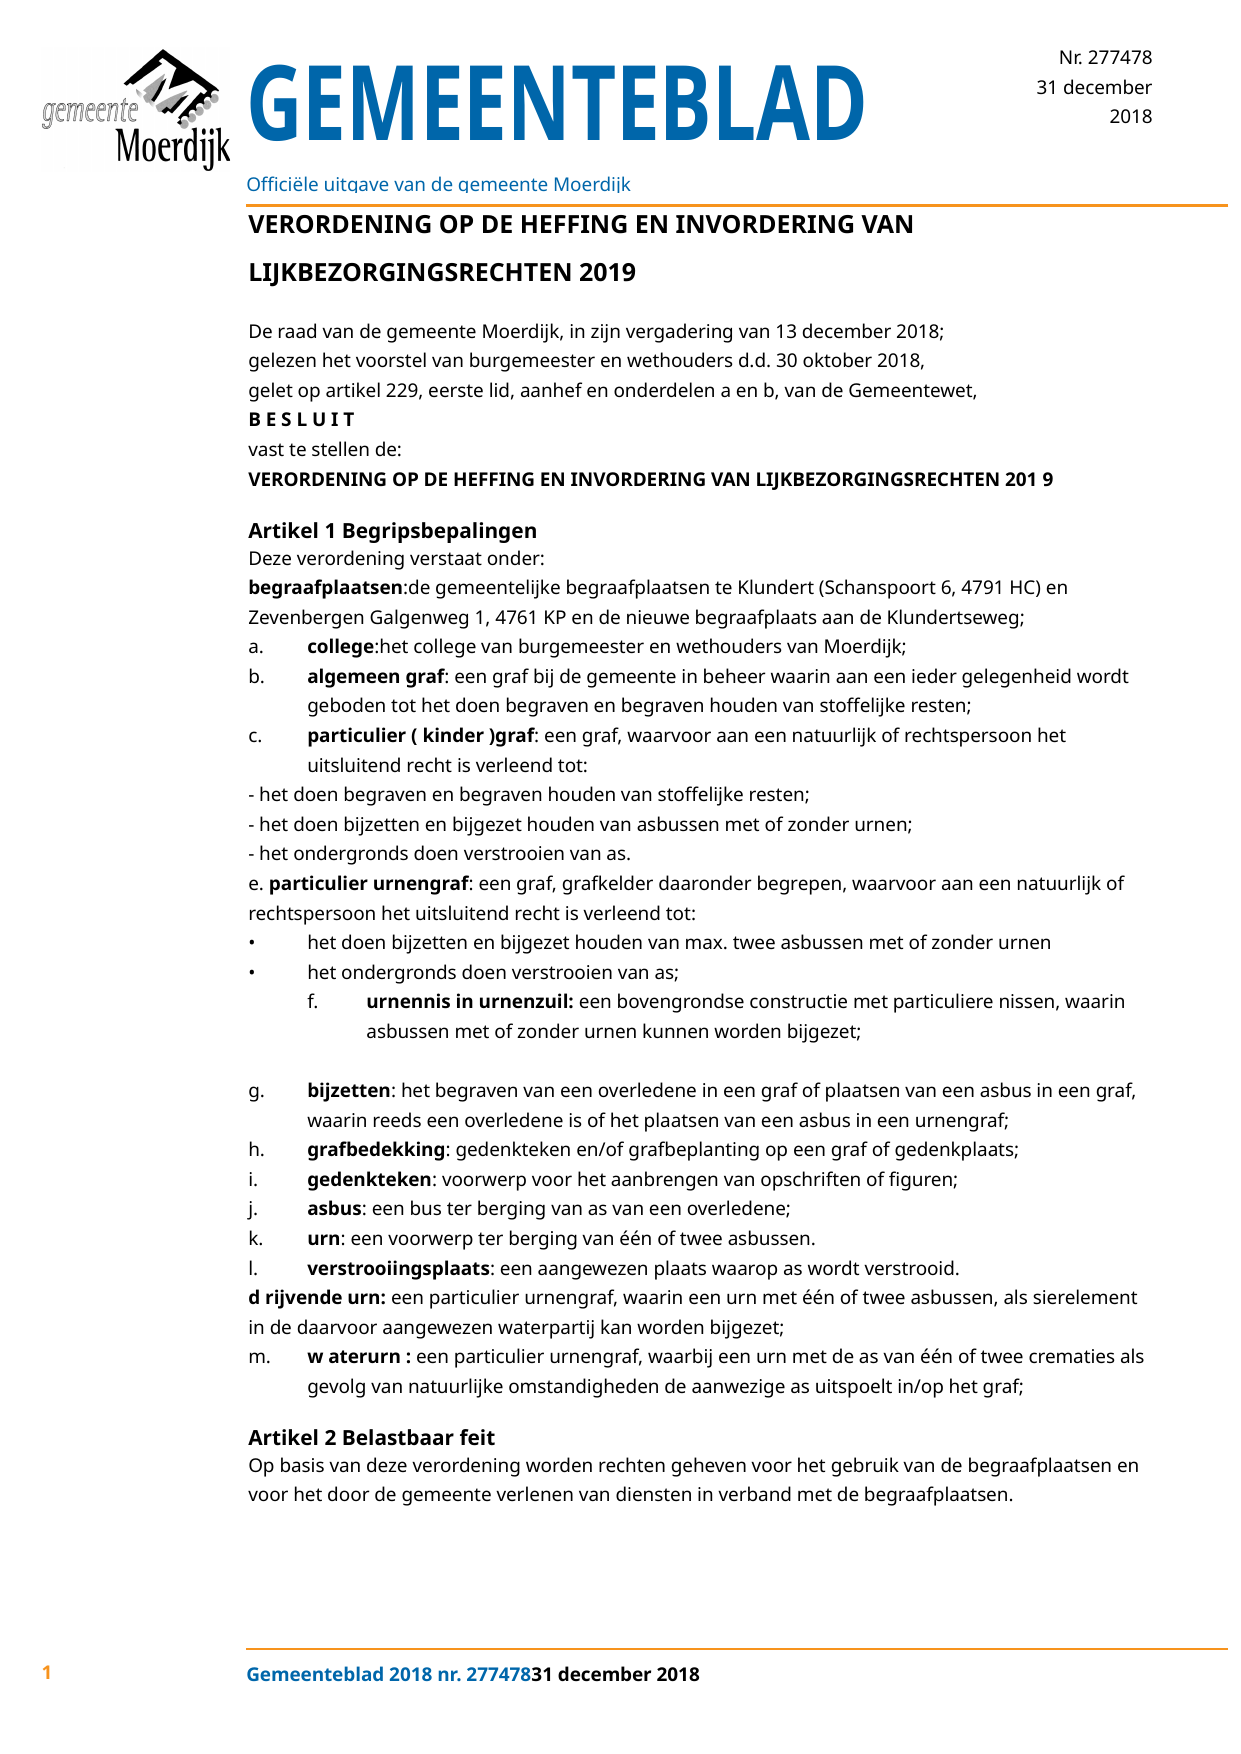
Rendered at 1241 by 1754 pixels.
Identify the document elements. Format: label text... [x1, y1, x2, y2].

text vast te stellen de: [248, 436, 1152, 462]
list urn: een voorwerp ter berging van één of twee asbussen. [248, 1225, 1152, 1251]
text begraafplaatsen:de gemeentelijke begraafplaatsen te Klundert (Schanspoort 6, 4791 HC) en Zevenbergen Galgenweg 1, 4761 KP en de nieuwe begraafplaats aan de Klundertseweg; [248, 574, 1152, 629]
text - het doen begraven en begraven houden van stoffelijke resten; [248, 781, 1152, 807]
list asbus: een bus ter berging van as van een overledene; [248, 1196, 1152, 1221]
text Artikel 1 Begripsbepalingen [248, 516, 1152, 545]
text De raad van de gemeente Moerdijk, in zijn vergadering van 13 december 2018; [248, 318, 1152, 344]
text e. particulier urnengraf: een graf, grafkelder daaronder begrepen, waarvoor aan een natuurlijk of rechtspersoon het uitsluitend recht is verleend tot: [248, 870, 1152, 925]
text Op basis van deze verordening worden rechten geheven voor het gebruik van de begraafplaatsen en voor het door de gemeente verlenen van diensten in verband met de begraafplaatsen. [248, 1452, 1152, 1507]
list het ondergronds doen verstrooien van as; [248, 959, 1152, 984]
list college:het college van burgemeester en wethouders van Moerdijk; [248, 633, 1152, 659]
text VERORDENING OP DE HEFFING EN INVORDERING VAN LIJKBEZORGINGSRECHTEN 2019 [248, 207, 1152, 288]
list grafbedekking: gedenkteken en/of grafbeplanting op een graf of gedenkplaats; [248, 1136, 1152, 1162]
list urnennis in urnenzuil: een bovengrondse constructie met particuliere nissen, waarin asbussen met of zonder urnen kunnen worden bijgezet; [307, 988, 1152, 1044]
text gelezen het voorstel van burgemeester en wethouders d.d. 30 oktober 2018, [248, 347, 1152, 373]
text - het ondergronds doen verstrooien van as. [248, 841, 1152, 866]
text Deze verordening verstaat onder: [248, 545, 1152, 570]
list algemeen graf: een graf bij de gemeente in beheer waarin aan een ieder gelegenheid wordt geboden tot het doen begraven en begraven houden van stoffelijke resten; [248, 663, 1152, 718]
text B E S L U I T [248, 407, 1152, 432]
text Artikel 2 Belastbaar feit [248, 1423, 1152, 1452]
list gedenkteken: voorwerp voor het aanbrengen van opschriften of figuren; [248, 1166, 1152, 1192]
list verstrooiingsplaats: een aangewezen plaats waarop as wordt verstrooid. [248, 1255, 1152, 1280]
picture [41, 47, 231, 172]
list w aterurn : een particulier urnengraf, waarbij een urn met de as van één of twee crematies als gevolg van natuurlijke omstandigheden de aanwezige as uitspoelt in/op het graf; [248, 1343, 1152, 1399]
list particulier ( kinder )graf: een graf, waarvoor aan een natuurlijk of rechtspersoon het uitsluitend recht is verleend tot: [248, 722, 1152, 777]
text VERORDENING OP DE HEFFING EN INVORDERING VAN LIJKBEZORGINGSRECHTEN 201 9 [248, 466, 1152, 492]
text gelet op artikel 229, eerste lid, aanhef en onderdelen a en b, van de Gemeentewet, [248, 377, 1152, 403]
list het doen bijzetten en bijgezet houden van max. twee asbussen met of zonder urnen [248, 929, 1152, 955]
text d rijvende urn: een particulier urnengraf, waarin een urn met één of twee asbussen, als sierelement in de daarvoor aangewezen waterpartij kan worden bijgezet; [248, 1284, 1152, 1339]
list bijzetten: het begraven van een overledene in een graf of plaatsen van een asbus in een graf, waarin reeds een overledene is of het plaatsen van een asbus in een urnengraf; [248, 1077, 1152, 1132]
text - het doen bijzetten en bijgezet houden van asbussen met of zonder urnen; [248, 811, 1152, 837]
